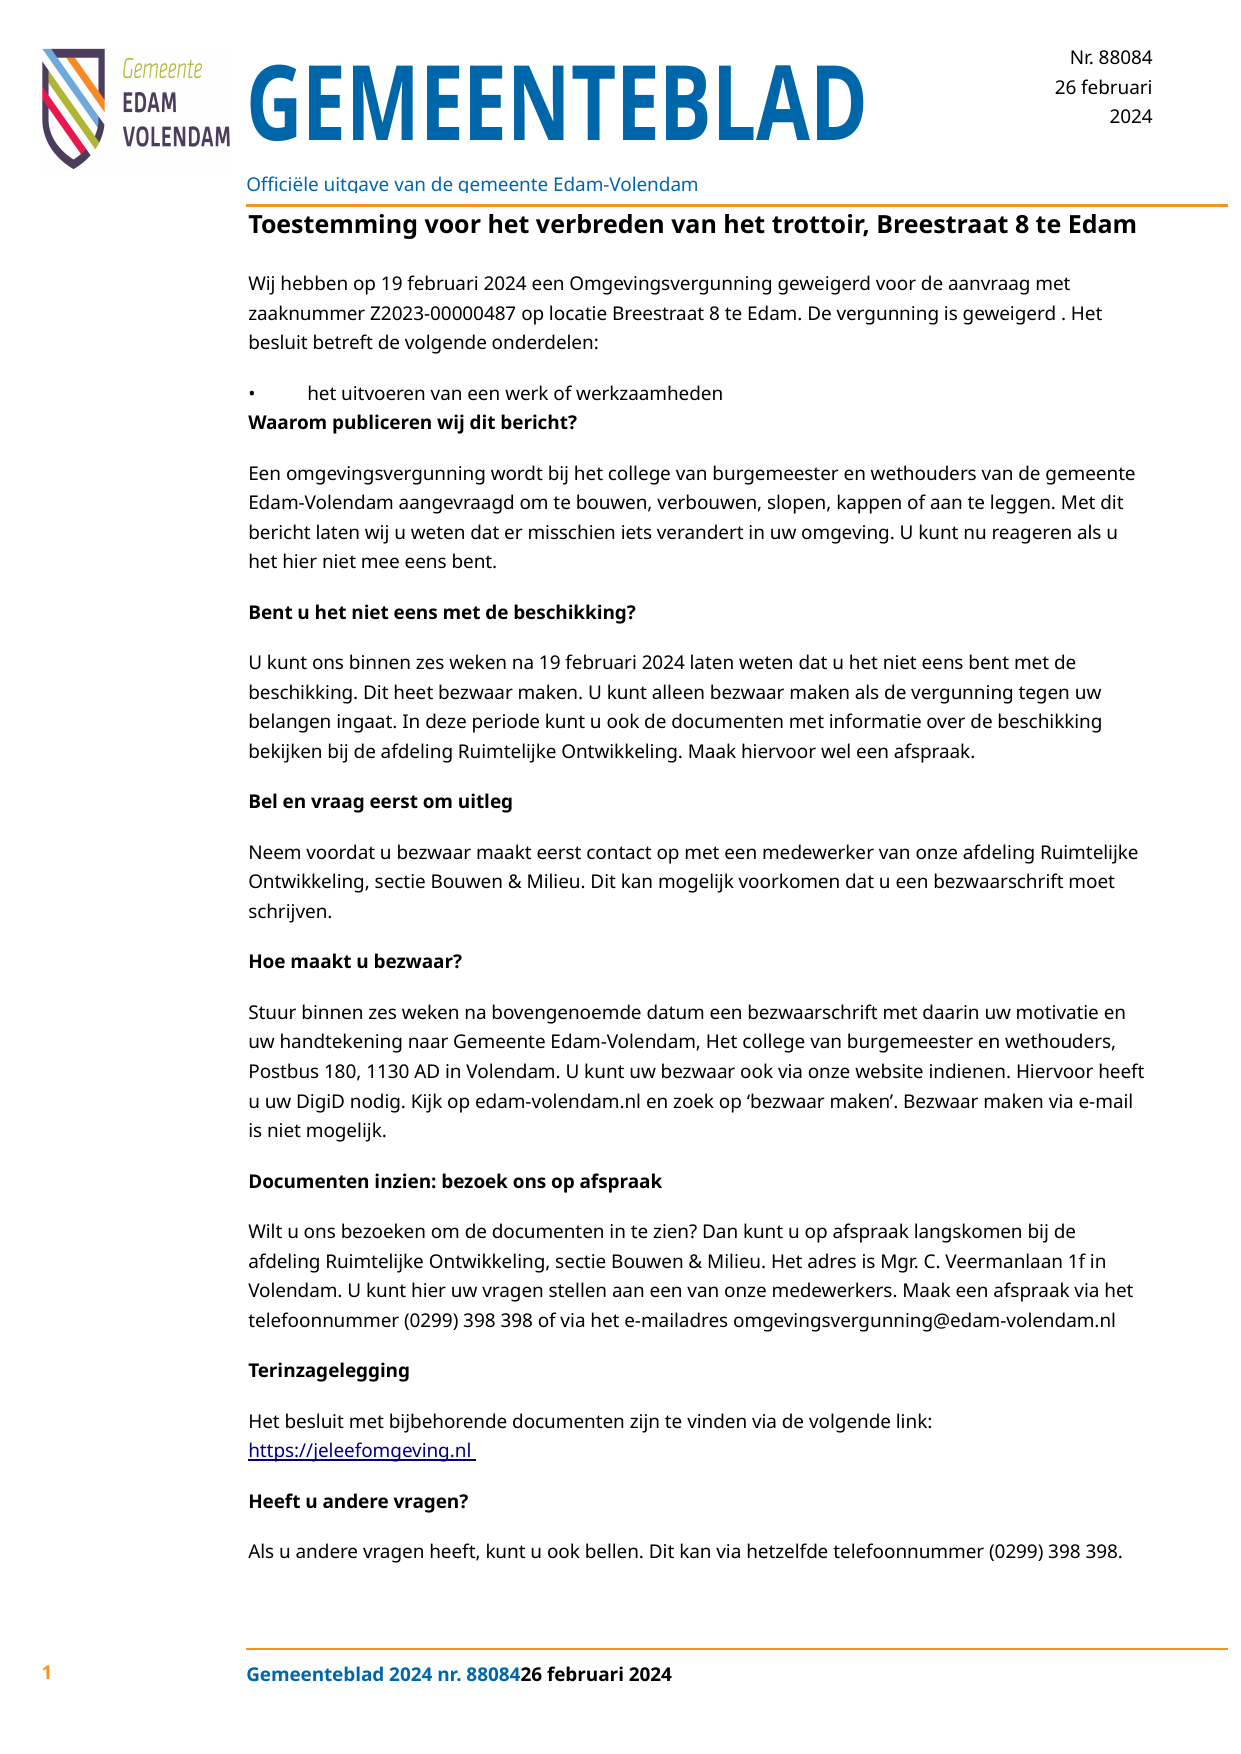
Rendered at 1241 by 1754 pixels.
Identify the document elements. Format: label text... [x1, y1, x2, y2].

text Het besluit met bijbehorende documenten zijn te vinden via de volgende link: https://jeleefomgeving.nl [248, 1408, 1152, 1463]
text Terinzagelegging [248, 1357, 1152, 1383]
text U kunt ons binnen zes weken na 19 februari 2024 laten weten dat u het niet eens bent met de beschikking. Dit heet bezwaar maken. U kunt alleen bezwaar maken als de vergunning tegen uw belangen ingaat. In deze periode kunt u ook de documenten met informatie over de beschikking bekijken bij de afdeling Ruimtelijke Ontwikkeling. Maak hiervoor wel een afspraak. [248, 649, 1152, 764]
text Als u andere vragen heeft, kunt u ook bellen. Dit kan via hetzelfde telefoonnummer (0299) 398 398. [248, 1538, 1152, 1564]
text Neem voordat u bezwaar maakt eerst contact op met een medewerker van onze afdeling Ruimtelijke Ontwikkeling, sectie Bouwen & Milieu. Dit kan mogelijk voorkomen dat u een bezwaarschrift moet schrijven. [248, 839, 1152, 924]
text Bel en vraag eerst om uitleg [248, 789, 1152, 814]
text Wilt u ons bezoeken om de documenten in te zien? Dan kunt u op afspraak langskomen bij de afdeling Ruimtelijke Ontwikkeling, sectie Bouwen & Milieu. Het adres is Mgr. C. Veermanlaan 1f in Volendam. U kunt hier uw vragen stellen aan een van onze medewerkers. Maak een afspraak via het telefoonnummer (0299) 398 398 of via het e-mailadres omgevingsvergunning@edam-volendam.nl [248, 1218, 1152, 1333]
text Wij hebben op 19 februari 2024 een Omgevingsvergunning geweigerd voor de aanvraag met zaaknummer Z2023-00000487 op locatie Breestraat 8 te Edam. De vergunning is geweigerd . Het besluit betreft de volgende onderdelen: [248, 270, 1152, 355]
text Documenten inzien: bezoek ons op afspraak [248, 1168, 1152, 1193]
text Toestemming voor het verbreden van het trottoir, Breestraat 8 te Edam [248, 207, 1152, 241]
text Bent u het niet eens met de beschikking? [248, 599, 1152, 625]
picture [41, 47, 231, 172]
text Stuur binnen zes weken na bovengenoemde datum een bezwaarschrift met daarin uw motivatie en uw handtekening naar Gemeente Edam-Volendam, Het college van burgemeester en wethouders, Postbus 180, 1130 AD in Volendam. U kunt uw bezwaar ook via onze website indienen. Hiervoor heeft u uw DigiD nodig. Kijk op edam-volendam.nl en zoek op ‘bezwaar maken’. Bezwaar maken via e-mail is niet mogelijk. [248, 999, 1152, 1143]
text Waarom publiceren wij dit bericht? [248, 409, 1152, 435]
text Een omgevingsvergunning wordt bij het college van burgemeester en wethouders van de gemeente Edam-Volendam aangevraagd om te bouwen, verbouwen, slopen, kappen of aan te leggen. Met dit bericht laten wij u weten dat er misschien iets verandert in uw omgeving. U kunt nu reageren als u het hier niet mee eens bent. [248, 460, 1152, 574]
text Heeft u andere vragen? [248, 1488, 1152, 1513]
list het uitvoeren van een werk of werkzaamheden [248, 380, 1152, 406]
text Hoe maakt u bezwaar? [248, 949, 1152, 974]
